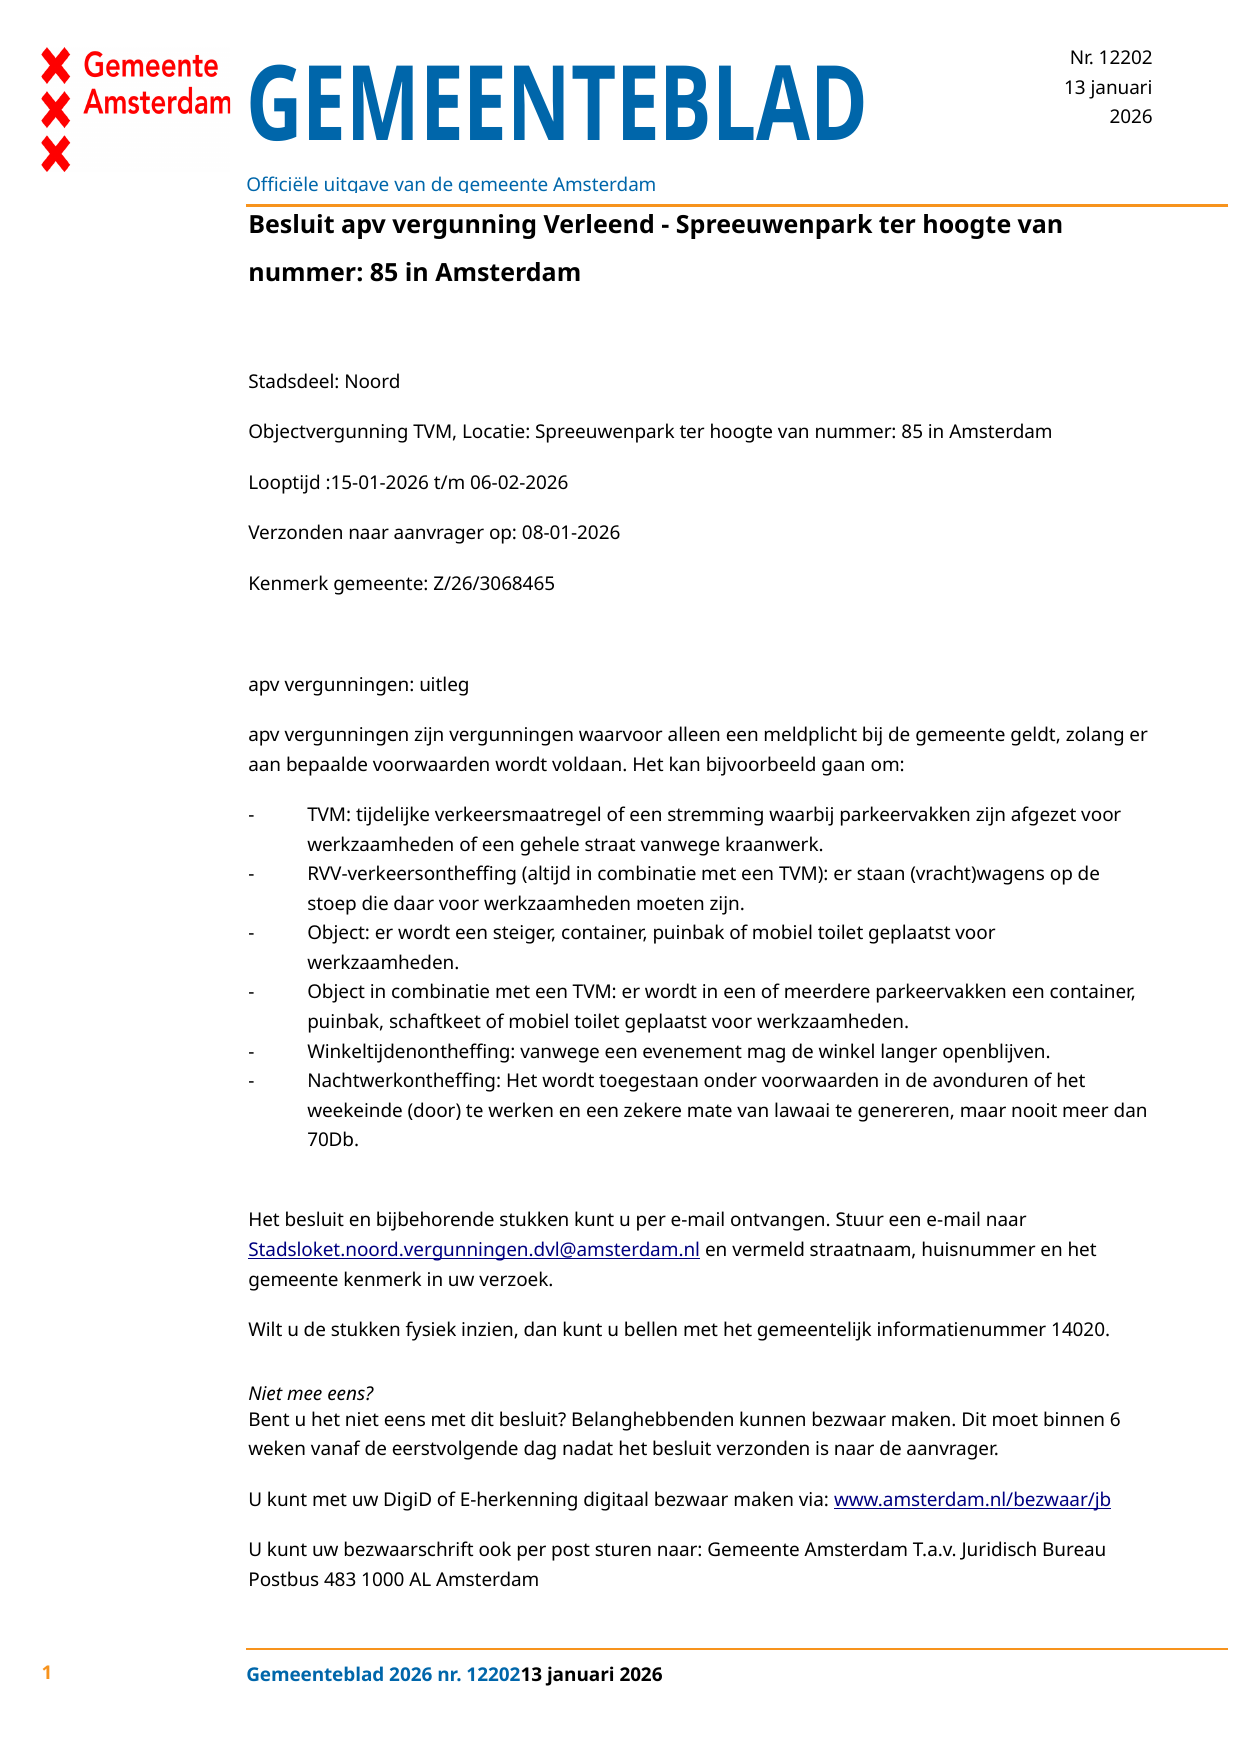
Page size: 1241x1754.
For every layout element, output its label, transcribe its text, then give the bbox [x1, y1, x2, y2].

text U kunt met uw DigiD of E-herkenning digitaal bezwaar maken via: www.amsterdam.nl/bezwaar/jb [248, 1486, 1152, 1512]
text Niet mee eens? [248, 1380, 1152, 1406]
picture [41, 47, 231, 172]
text Besluit apv vergunning Verleend - Spreeuwenpark ter hoogte van nummer: 85 in Amsterdam [248, 207, 1152, 288]
list Object: er wordt een steiger, container, puinbak of mobiel toilet geplaatst voor werkzaamheden. [248, 919, 1152, 975]
list TVM: tijdelijke verkeersmaatregel of een stremming waarbij parkeervakken zijn afgezet voor werkzaamheden of een gehele straat vanwege kraanwerk. [248, 801, 1152, 857]
text Bent u het niet eens met dit besluit? Belanghebbenden kunnen bezwaar maken. Dit moet binnen 6 weken vanaf de eerstvolgende dag nadat het besluit verzonden is naar de aanvrager. [248, 1406, 1152, 1461]
text Wilt u de stukken fysiek inzien, dan kunt u bellen met het gemeentelijk informatienummer 14020. [248, 1316, 1152, 1342]
text Objectvergunning TVM, Locatie: Spreeuwenpark ter hoogte van nummer: 85 in Amsterdam [248, 419, 1152, 444]
text Looptijd :15-01-2026 t/m 06-02-2026 [248, 469, 1152, 495]
list Object in combinatie met een TVM: er wordt in een of meerdere parkeervakken een container, puinbak, schaftkeet of mobiel toilet geplaatst voor werkzaamheden. [248, 979, 1152, 1034]
text Stadsdeel: Noord [248, 368, 1152, 394]
list Winkeltijdenontheffing: vanwege een evenement mag de winkel langer openblijven. [248, 1038, 1152, 1064]
text apv vergunningen: uitleg [248, 671, 1152, 697]
list Nachtwerkontheffing: Het wordt toegestaan onder voorwaarden in de avonduren of het weekeinde (door) te werken en een zekere mate van lawaai te genereren, maar nooit meer dan 70Db. [248, 1067, 1152, 1152]
list RVV-verkeersontheffing (altijd in combinatie met een TVM): er staan (vracht)wagens op de stoep die daar voor werkzaamheden moeten zijn. [248, 860, 1152, 916]
text U kunt uw bezwaarschrift ook per post sturen naar: Gemeente Amsterdam T.a.v. Juridisch Bureau Postbus 483 1000 AL Amsterdam [248, 1536, 1152, 1592]
text Kenmerk gemeente: Z/26/3068465 [248, 570, 1152, 596]
text apv vergunningen zijn vergunningen waarvoor alleen een meldplicht bij de gemeente geldt, zolang er aan bepaalde voorwaarden wordt voldaan. Het kan bijvoorbeeld gaan om: [248, 721, 1152, 777]
text Verzonden naar aanvrager op: 08-01-2026 [248, 519, 1152, 545]
text Het besluit en bijbehorende stukken kunt u per e-mail ontvangen. Stuur een e-mail naar Stadsloket.noord.vergunningen.dvl@amsterdam.nl en vermeld straatnaam, huisnummer en het gemeente kenmerk in uw verzoek. [248, 1207, 1152, 1292]
